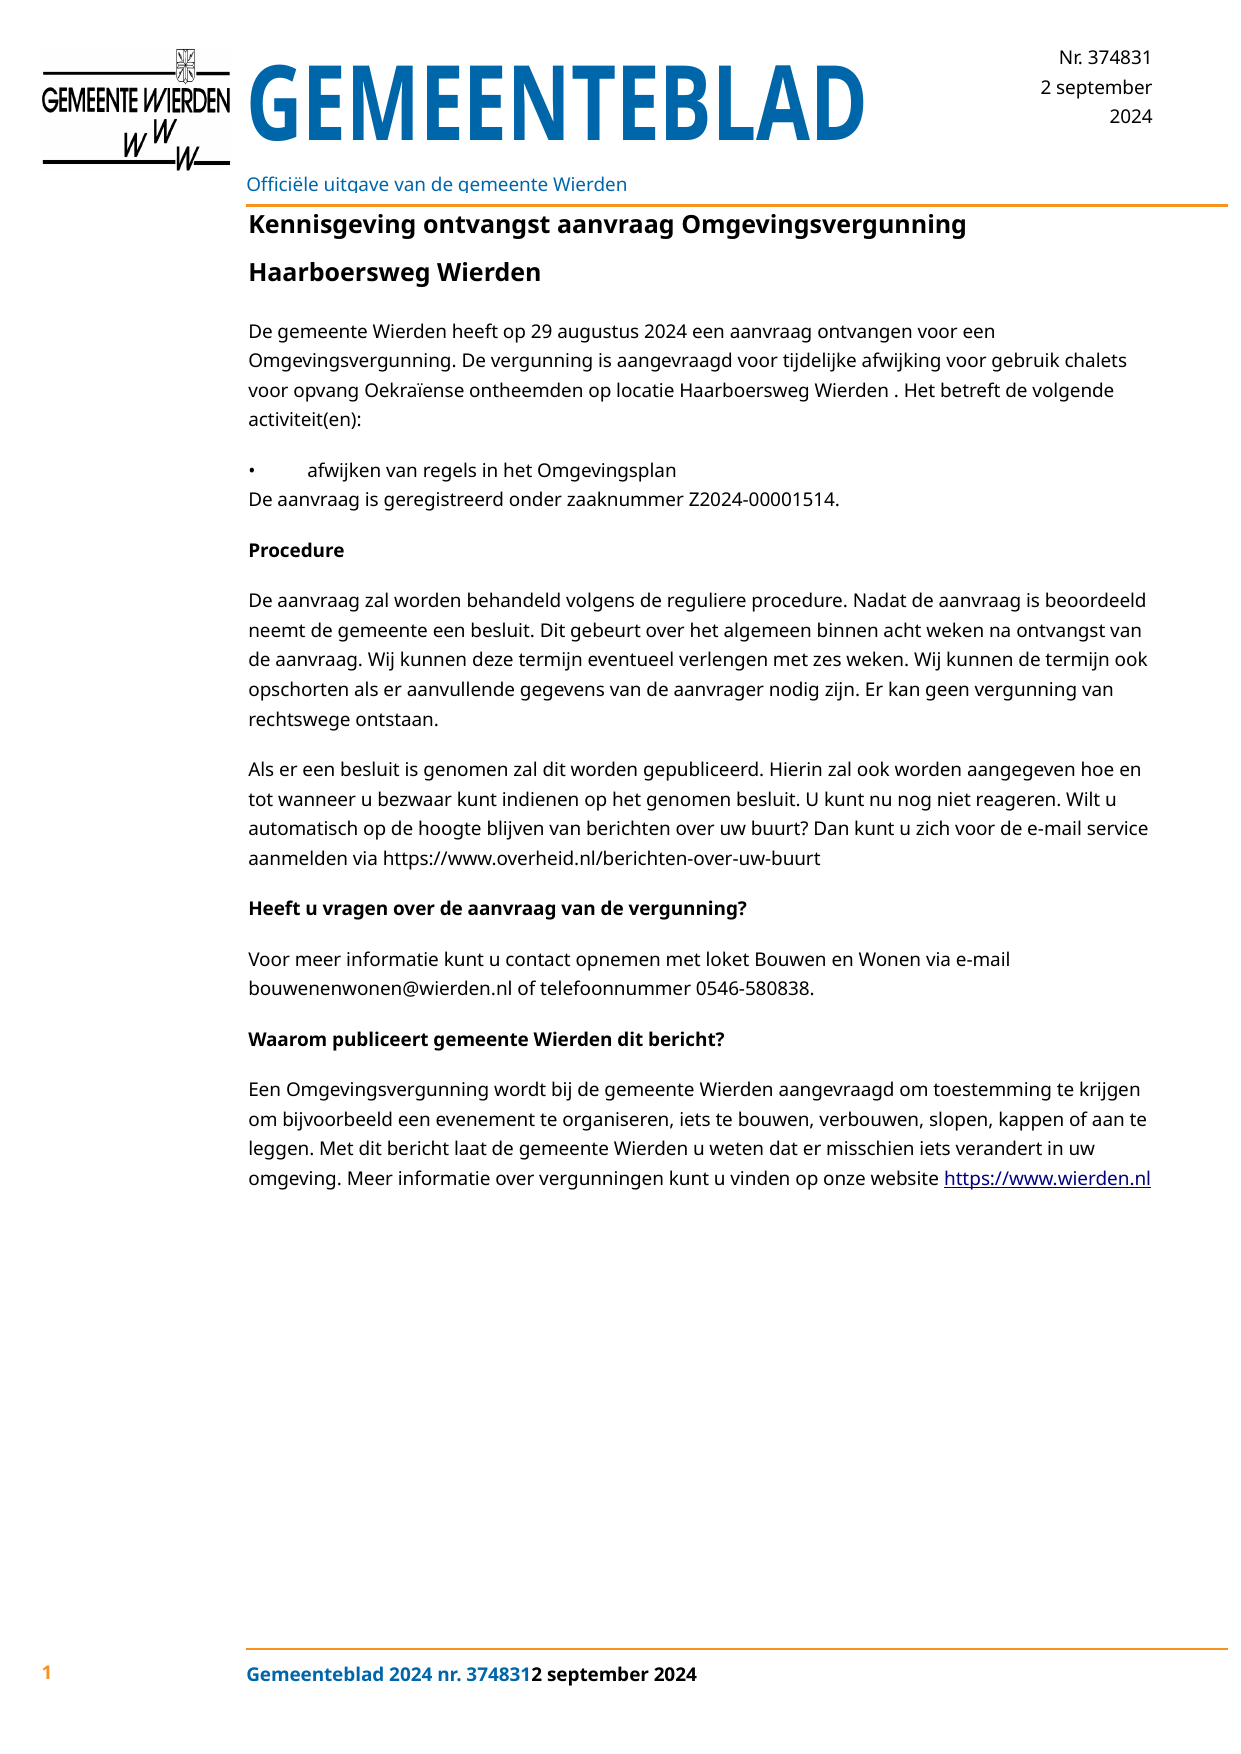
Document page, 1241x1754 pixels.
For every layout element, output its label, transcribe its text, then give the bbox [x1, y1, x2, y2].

text Kennisgeving ontvangst aanvraag Omgevingsvergunning Haarboersweg Wierden [248, 207, 1152, 288]
text Procedure [248, 537, 1152, 563]
text De gemeente Wierden heeft op 29 augustus 2024 een aanvraag ontvangen voor een Omgevingsvergunning. De vergunning is aangevraagd voor tijdelijke afwijking voor gebruik chalets voor opvang Oekraïense ontheemden op locatie Haarboersweg Wierden . Het betreft de volgende activiteit(en): [248, 318, 1152, 432]
text Waarom publiceert gemeente Wierden dit bericht? [248, 1026, 1152, 1052]
text Een Omgevingsvergunning wordt bij de gemeente Wierden aangevraagd om toestemming te krijgen om bijvoorbeeld een evenement te organiseren, iets te bouwen, verbouwen, slopen, kappen of aan te leggen. Met dit bericht laat de gemeente Wierden u weten dat er misschien iets verandert in uw omgeving. Meer informatie over vergunningen kunt u vinden op onze website https://www.wierden.nl [248, 1076, 1152, 1191]
text Heeft u vragen over de aanvraag van de vergunning? [248, 895, 1152, 921]
text Als er een besluit is genomen zal dit worden gepubliceerd. Hierin zal ook worden aangegeven hoe en tot wanneer u bezwaar kunt indienen op het genomen besluit. U kunt nu nog niet reageren. Wilt u automatisch op de hoogte blijven van berichten over uw buurt? Dan kunt u zich voor de e-mail service aanmelden via https://www.overheid.nl/berichten-over-uw-buurt [248, 756, 1152, 871]
text Voor meer informatie kunt u contact opnemen met loket Bouwen en Wonen via e-mail bouwenenwonen@wierden.nl of telefoonnummer 0546-580838. [248, 946, 1152, 1001]
text De aanvraag is geregistreerd onder zaaknummer Z2024-00001514. [248, 487, 1152, 512]
list afwijken van regels in het Omgevingsplan [248, 457, 1152, 483]
text De aanvraag zal worden behandeld volgens de reguliere procedure. Nadat de aanvraag is beoordeeld neemt de gemeente een besluit. Dit gebeurt over het algemeen binnen acht weken na ontvangst van de aanvraag. Wij kunnen deze termijn eventueel verlengen met zes weken. Wij kunnen de termijn ook opschorten als er aanvullende gegevens van de aanvrager nodig zijn. Er kan geen vergunning van rechtswege ontstaan. [248, 587, 1152, 732]
picture [41, 47, 231, 172]
